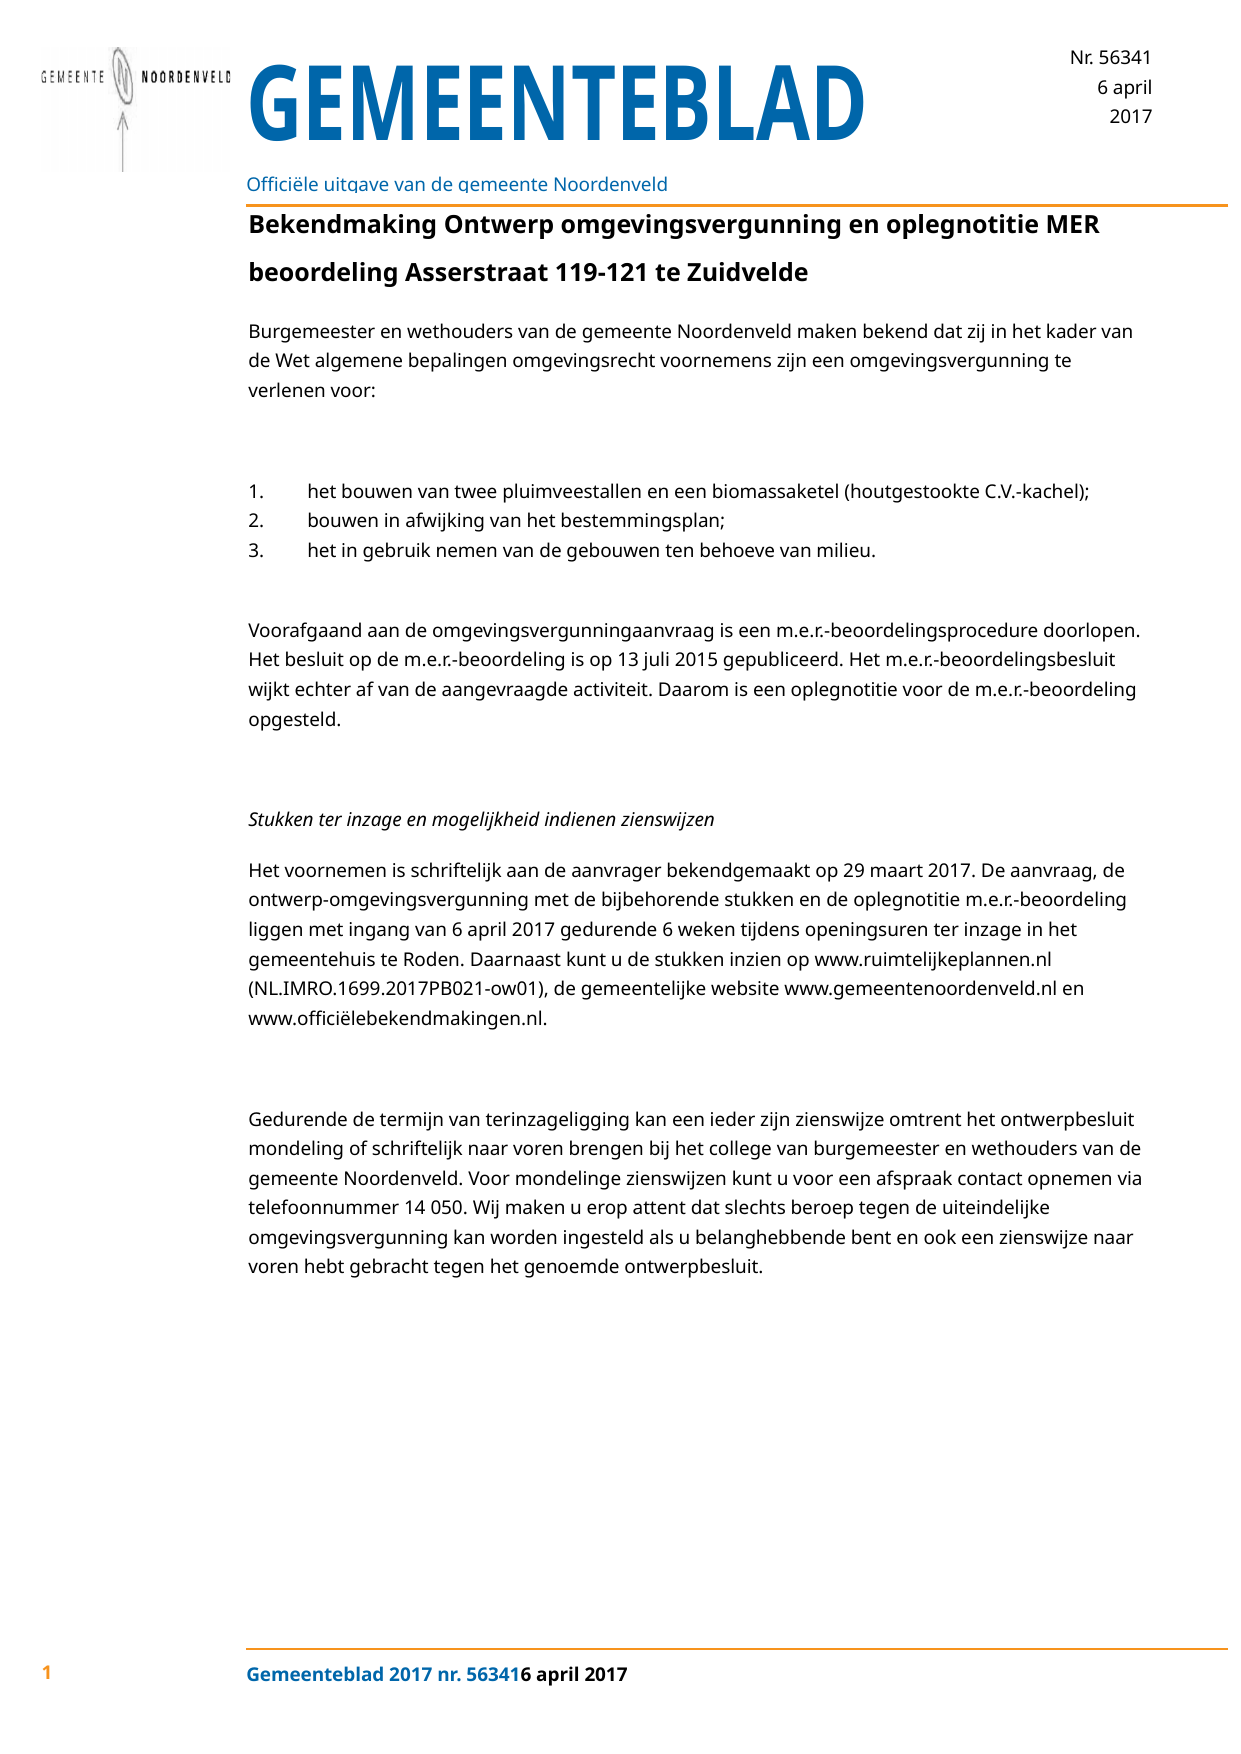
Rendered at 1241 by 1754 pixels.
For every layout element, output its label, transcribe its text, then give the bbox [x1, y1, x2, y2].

list het in gebruik nemen van de gebouwen ten behoeve van milieu. [248, 537, 1152, 563]
text Het voornemen is schriftelijk aan de aanvrager bekendgemaakt op 29 maart 2017. De aanvraag, de ontwerp-omgevingsvergunning met de bijbehorende stukken en de oplegnotitie m.e.r.-beoordeling liggen met ingang van 6 april 2017 gedurende 6 weken tijdens openingsuren ter inzage in het gemeentehuis te Roden. Daarnaast kunt u de stukken inzien op www.ruimtelijkeplannen.nl (NL.IMRO.1699.2017PB021-ow01), de gemeentelijke website www.gemeentenoordenveld.nl en www.officiëlebekendmakingen.nl. [248, 857, 1152, 1031]
text Burgemeester en wethouders van de gemeente Noordenveld maken bekend dat zij in het kader van de Wet algemene bepalingen omgevingsrecht voornemens zijn een omgevingsvergunning te verlenen voor: [248, 318, 1152, 403]
text Bekendmaking Ontwerp omgevingsvergunning en oplegnotitie MER beoordeling Asserstraat 119-121 te Zuidvelde [248, 207, 1152, 288]
picture [41, 47, 231, 172]
text Gedurende de termijn van terinzageligging kan een ieder zijn zienswijze omtrent het ontwerpbesluit mondeling of schriftelijk naar voren brengen bij het college van burgemeester en wethouders van de gemeente Noordenveld. Voor mondelinge zienswijzen kunt u voor een afspraak contact opnemen via telefoonnummer 14 050. Wij maken u erop attent dat slechts beroep tegen de uiteindelijke omgevingsvergunning kan worden ingesteld als u belanghebbende bent en ook een zienswijze naar voren hebt gebracht tegen het genoemde ontwerpbesluit. [248, 1106, 1152, 1279]
text Stukken ter inzage en mogelijkheid indienen zienswijzen [248, 807, 1152, 832]
list bouwen in afwijking van het bestemmingsplan; [248, 507, 1152, 533]
list het bouwen van twee pluimveestallen en een biomassaketel (houtgestookte C.V.-kachel); [248, 478, 1152, 504]
text Voorafgaand aan de omgevingsvergunningaanvraag is een m.e.r.-beoordelingsprocedure doorlopen. Het besluit op de m.e.r.-beoordeling is op 13 juli 2015 gepubliceerd. Het m.e.r.-beoordelingsbesluit wijkt echter af van de aangevraagde activiteit. Daarom is een oplegnotitie voor de m.e.r.-beoordeling opgesteld. [248, 617, 1152, 732]
